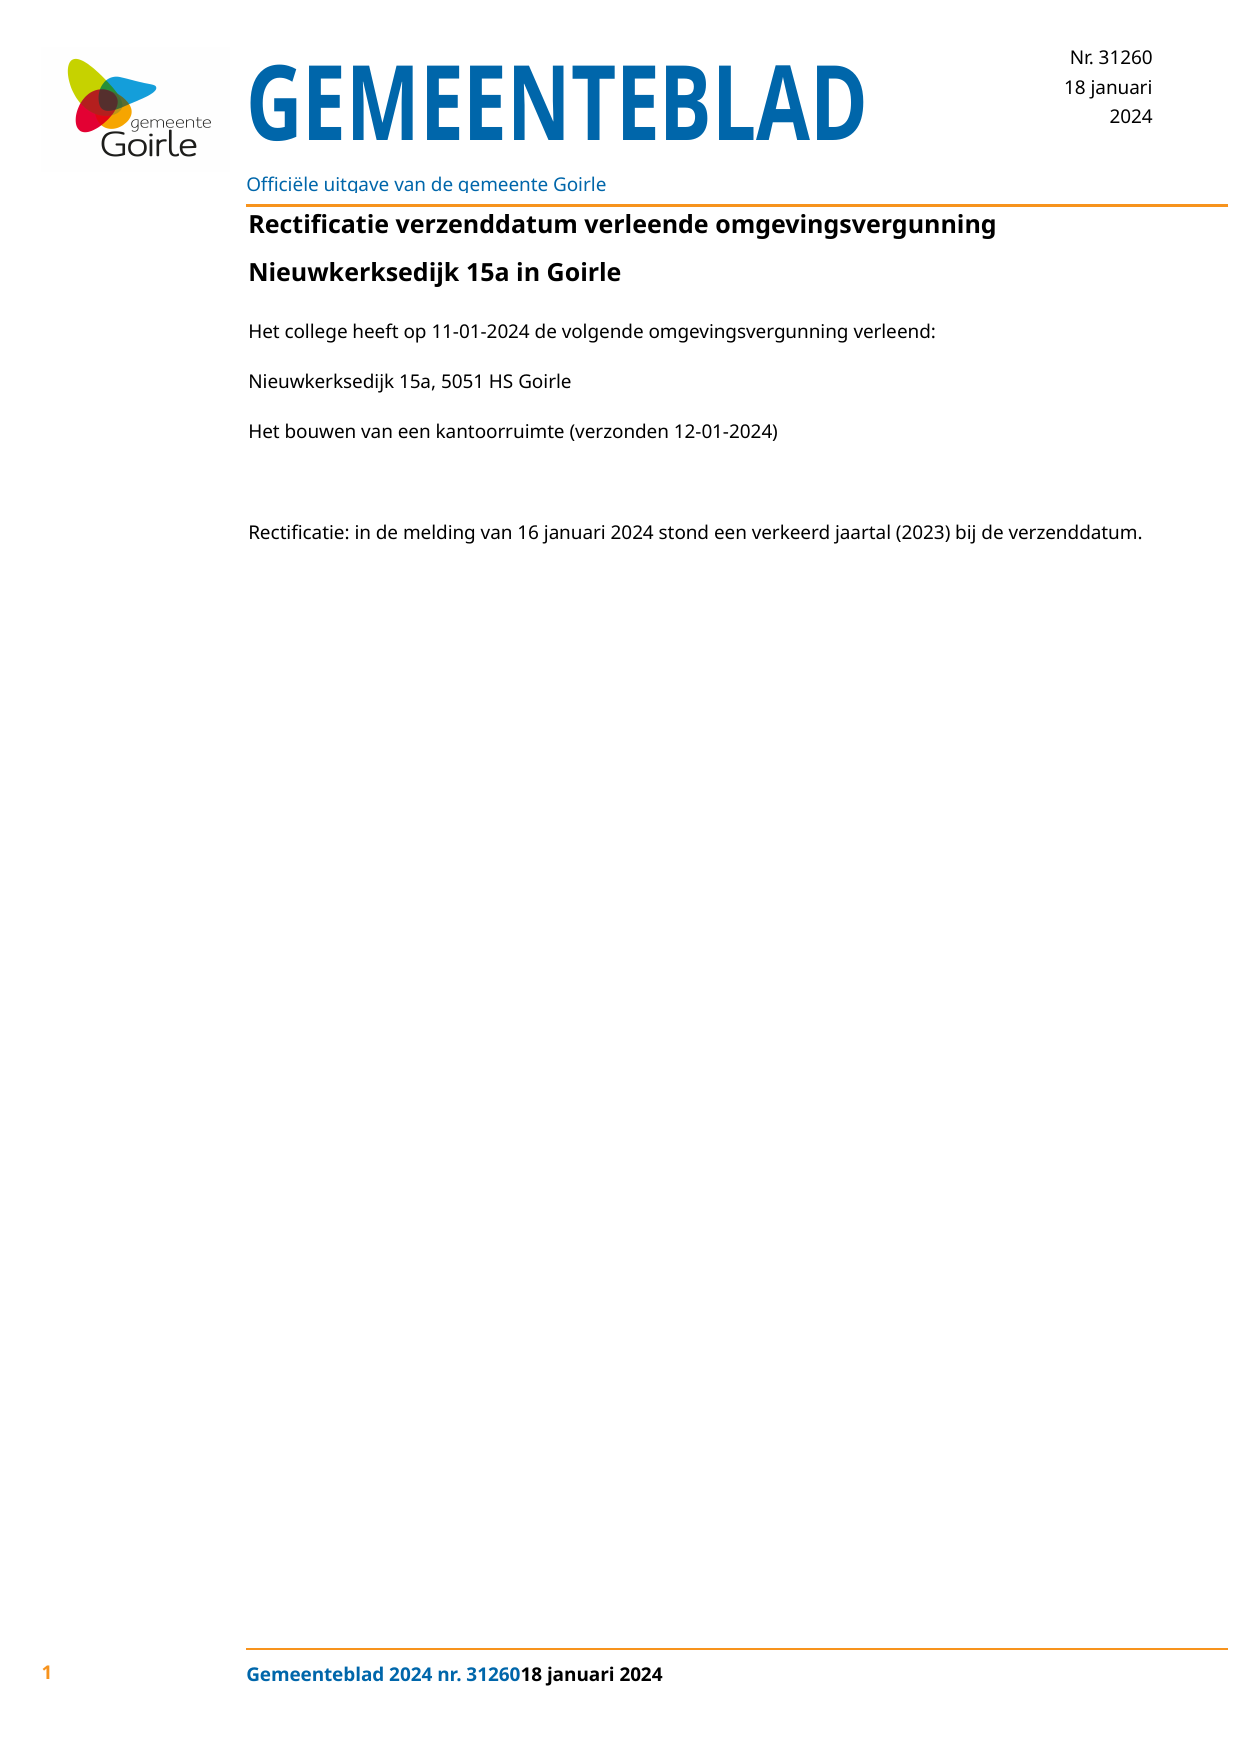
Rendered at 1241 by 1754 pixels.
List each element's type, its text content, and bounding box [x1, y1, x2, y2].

text Nieuwkerksedijk 15a, 5051 HS Goirle [248, 368, 1152, 394]
picture [41, 47, 231, 172]
text Rectificatie verzenddatum verleende omgevingsvergunning Nieuwkerksedijk 15a in Goirle [248, 207, 1152, 288]
text Rectificatie: in de melding van 16 januari 2024 stond een verkeerd jaartal (2023) bij de verzenddatum. [248, 519, 1152, 545]
text Het college heeft op 11-01-2024 de volgende omgevingsvergunning verleend: [248, 318, 1152, 344]
text Het bouwen van een kantoorruimte (verzonden 12-01-2024) [248, 419, 1152, 444]
